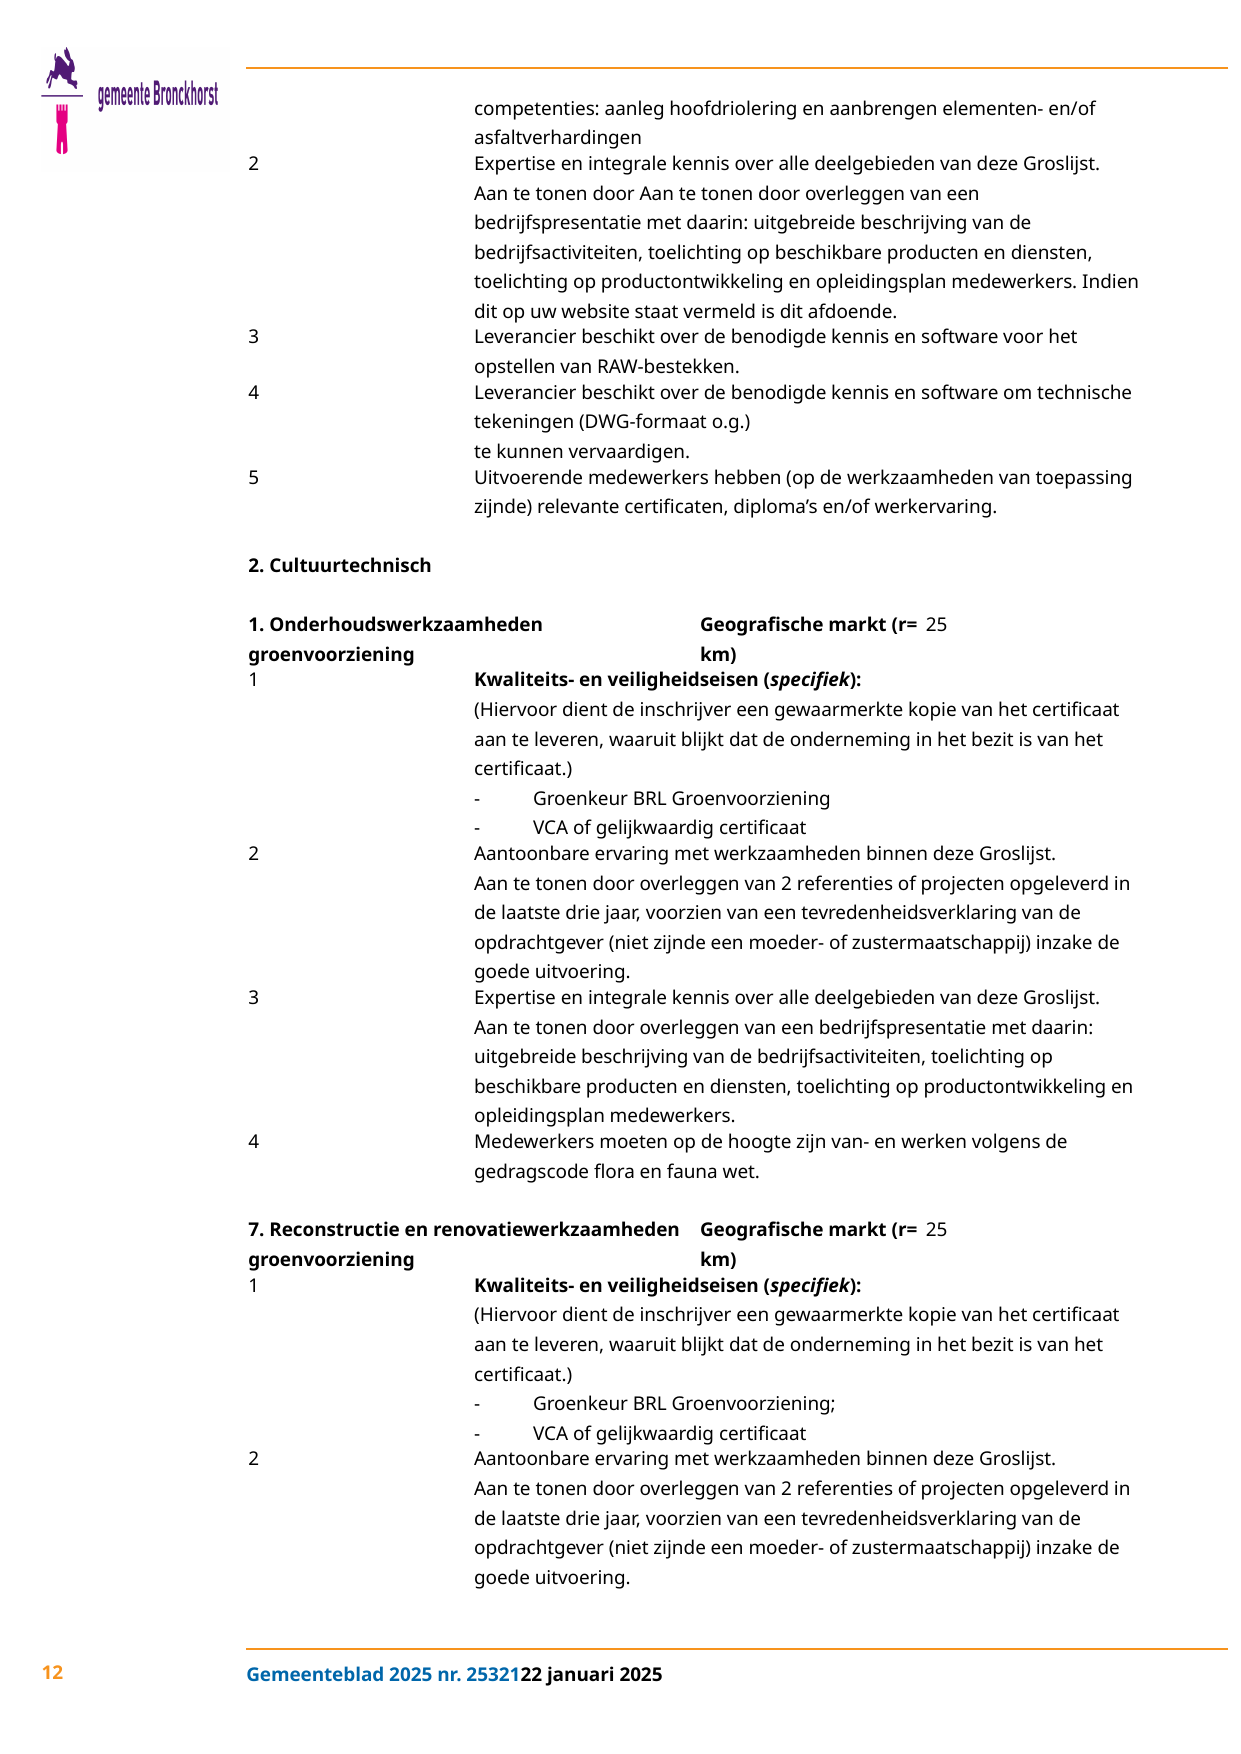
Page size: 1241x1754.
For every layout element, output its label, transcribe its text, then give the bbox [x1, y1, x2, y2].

table_cell Kwaliteits- en veiligheidseisen (specifiek): (Hiervoor dient de inschrijver een gewaarmerkte kopie van het certificaat aan te leveren, waaruit blijkt dat de onderneming in het bezit is van het certificaat.) Groenkeur BRL Groenvoorziening; VCA of gelijkwaardig certificaat [474, 1272, 1152, 1446]
table_cell 4 [248, 1129, 474, 1184]
table_cell 3 [248, 984, 474, 1128]
table_cell 2 [248, 840, 474, 984]
table_cell Aantoonbare ervaring met werkzaamheden binnen deze Groslijst. Aan te tonen door overleggen van 2 referenties of projecten opgeleverd in de laatste drie jaar, voorzien van een tevredenheidsverklaring van de opdrachtgever (niet zijnde een moeder- of zustermaatschappij) inzake de goede uitvoering. [474, 1446, 1152, 1590]
table_cell Leverancier beschikt over de benodigde kennis en software voor het opstellen van RAW-bestekken. [474, 324, 1152, 379]
table_cell 3 [248, 324, 474, 379]
table_cell Expertise en integrale kennis over alle deelgebieden van deze Groslijst. Aan te tonen door Aan te tonen door overleggen van een bedrijfspresentatie met daarin: uitgebreide beschrijving van de bedrijfsactiviteiten, toelichting op beschikbare producten en diensten, toelichting op productontwikkeling en opleidingsplan medewerkers. Indien dit op uw website staat vermeld is dit afdoende. [474, 150, 1152, 324]
table_cell 1 [248, 1272, 474, 1446]
table_header Geografische markt (r= km) [700, 611, 926, 667]
table_cell 2 [248, 1446, 474, 1590]
table_header Geografische markt (r= km) [700, 1217, 926, 1272]
table_cell Expertise en integrale kennis over alle deelgebieden van deze Groslijst. Aan te tonen door overleggen van een bedrijfspresentatie met daarin: uitgebreide beschrijving van de bedrijfsactiviteiten, toelichting op beschikbare producten en diensten, toelichting op productontwikkeling en opleidingsplan medewerkers. [474, 984, 1152, 1128]
table_cell 5 [248, 464, 474, 519]
picture [41, 47, 231, 172]
table_cell Aantoonbare ervaring met werkzaamheden binnen deze Groslijst. Aan te tonen door overleggen van 2 referenties of projecten opgeleverd in de laatste drie jaar, voorzien van een tevredenheidsverklaring van de opdrachtgever (niet zijnde een moeder- of zustermaatschappij) inzake de goede uitvoering. [474, 840, 1152, 984]
table_header 1. Onderhoudswerkzaamheden groenvoorziening [248, 611, 700, 667]
table_header 25 [926, 1217, 1152, 1272]
table_cell 4 [248, 379, 474, 464]
table_cell 2 [248, 150, 474, 324]
table_cell Kwaliteits- en veiligheidseisen (specifiek): (Hiervoor dient de inschrijver een gewaarmerkte kopie van het certificaat aan te leveren, waaruit blijkt dat de onderneming in het bezit is van het certificaat.) Groenkeur BRL Groenvoorziening VCA of gelijkwaardig certificaat [474, 667, 1152, 840]
table_header 25 [926, 611, 1152, 667]
table_cell competenties: aanleg hoofdriolering en aanbrengen elementen- en/of asfaltverhardingen [474, 95, 1152, 150]
table_cell Uitvoerende medewerkers hebben (op de werkzaamheden van toepassing zijnde) relevante certificaten, diploma’s en/of werkervaring. [474, 464, 1152, 519]
text 2. Cultuurtechnisch [248, 552, 1152, 578]
table_cell Medewerkers moeten op de hoogte zijn van- en werken volgens de gedragscode flora en fauna wet. [474, 1129, 1152, 1184]
table_cell 1 [248, 667, 474, 840]
table_cell [248, 95, 474, 150]
table_header 7. Reconstructie en renovatiewerkzaamheden groenvoorziening [248, 1217, 700, 1272]
table_cell Leverancier beschikt over de benodigde kennis en software om technische tekeningen (DWG-formaat o.g.) te kunnen vervaardigen. [474, 379, 1152, 464]
